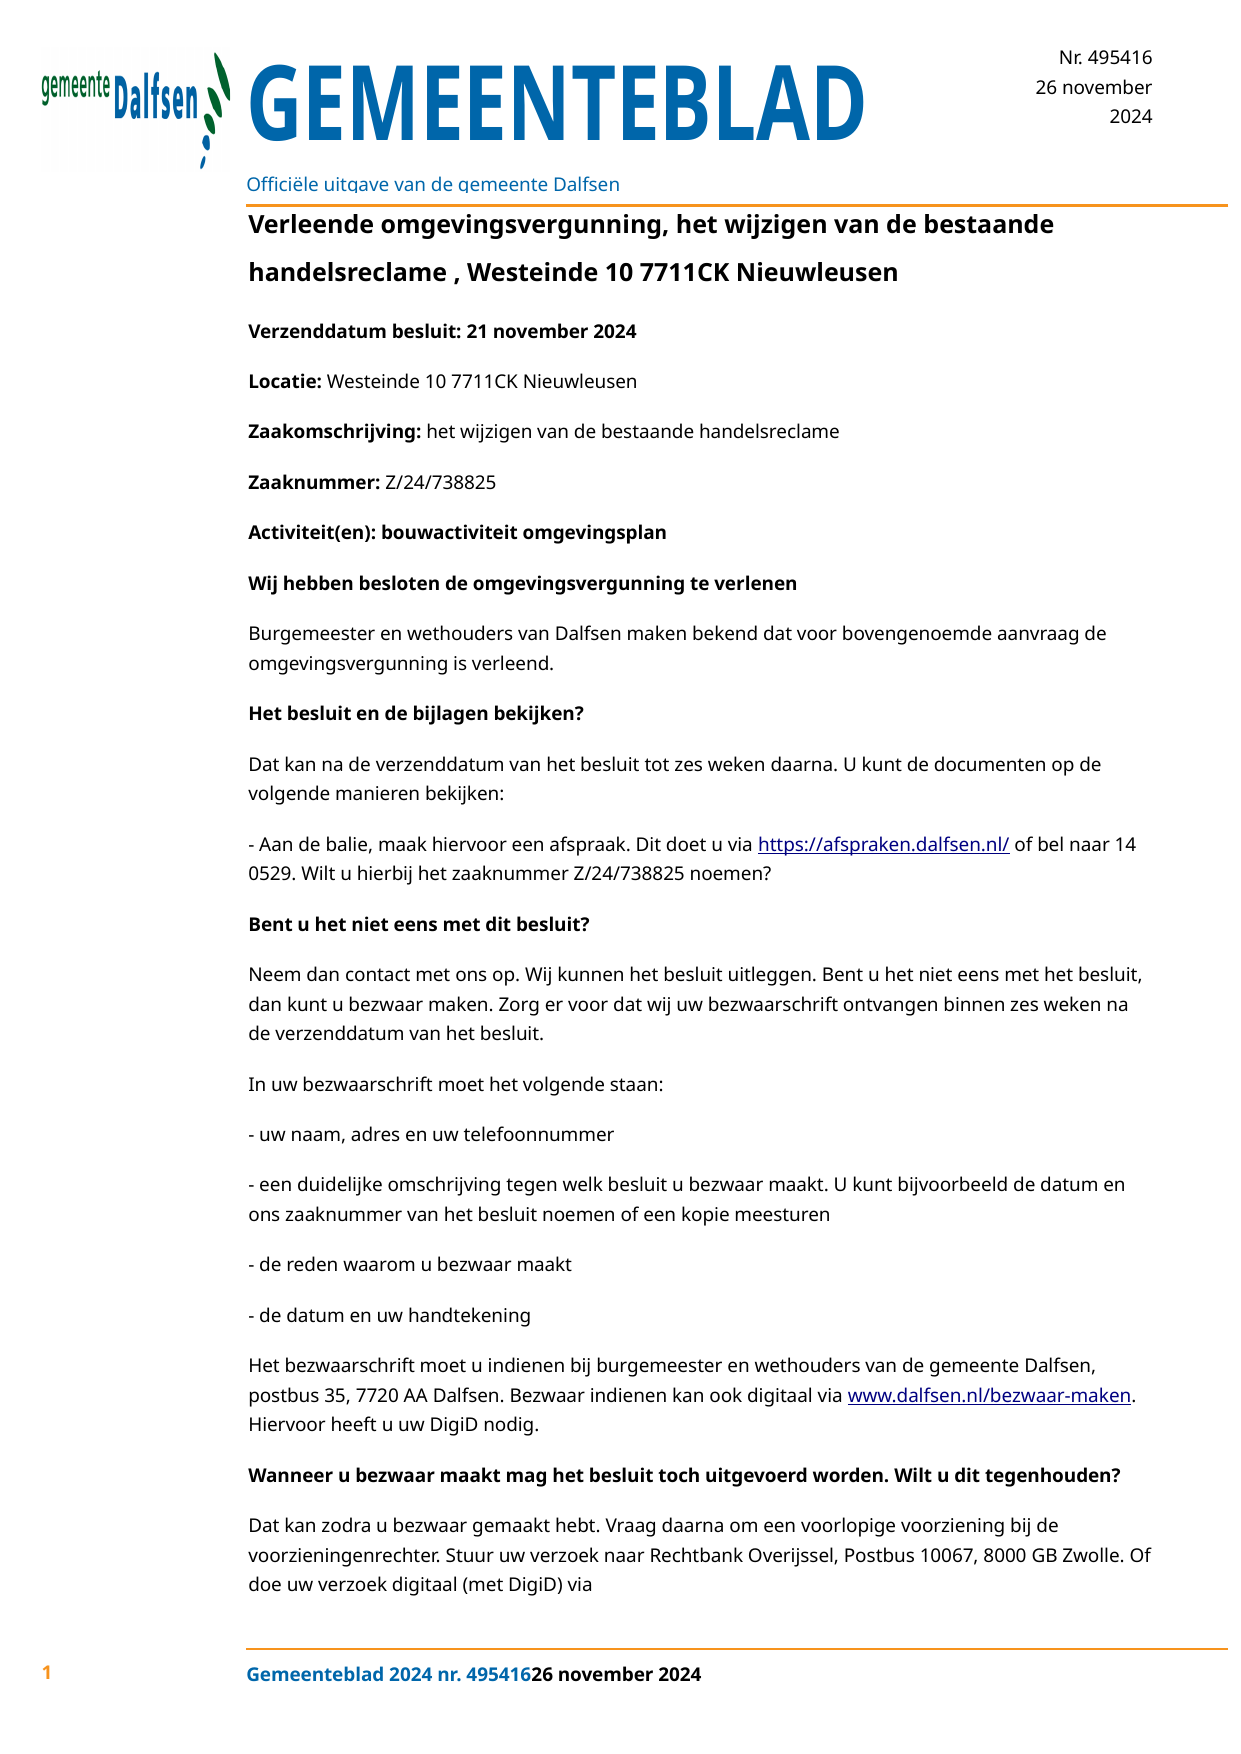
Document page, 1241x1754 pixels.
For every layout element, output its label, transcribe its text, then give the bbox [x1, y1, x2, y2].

text Burgemeester en wethouders van Dalfsen maken bekend dat voor bovengenoemde aanvraag de omgevingsvergunning is verleend. [248, 620, 1152, 676]
text Verzenddatum besluit: 21 november 2024 [248, 318, 1152, 344]
text Het besluit en de bijlagen bekijken? [248, 700, 1152, 726]
text - de reden waarom u bezwaar maakt [248, 1252, 1152, 1277]
text Wij hebben besloten de omgevingsvergunning te verlenen [248, 570, 1152, 596]
text Dat kan zodra u bezwaar gemaakt hebt. Vraag daarna om een voorlopige voorziening bij de voorzieningenrechter. Stuur uw verzoek naar Rechtbank Overijssel, Postbus 10067, 8000 GB Zwolle. Of doe uw verzoek digitaal (met DigiD) via [248, 1512, 1152, 1597]
text Het bezwaarschrift moet u indienen bij burgemeester en wethouders van de gemeente Dalfsen, postbus 35, 7720 AA Dalfsen. Bezwaar indienen kan ook digitaal via www.dalfsen.nl/bezwaar-maken. Hiervoor heeft u uw DigiD nodig. [248, 1352, 1152, 1437]
text Wanneer u bezwaar maakt mag het besluit toch uitgevoerd worden. Wilt u dit tegenhouden? [248, 1462, 1152, 1488]
text - Aan de balie, maak hiervoor een afspraak. Dit doet u via https://afspraken.dalfsen.nl/ of bel naar 14 0529. Wilt u hierbij het zaaknummer Z/24/738825 noemen? [248, 831, 1152, 886]
picture [41, 47, 231, 172]
text Locatie: Westeinde 10 7711CK Nieuwleusen [248, 368, 1152, 394]
text Zaaknummer: Z/24/738825 [248, 469, 1152, 495]
text In uw bezwaarschrift moet het volgende staan: [248, 1071, 1152, 1097]
text Verleende omgevingsvergunning, het wijzigen van de bestaande handelsreclame , Westeinde 10 7711CK Nieuwleusen [248, 207, 1152, 288]
text Activiteit(en): bouwactiviteit omgevingsplan [248, 519, 1152, 545]
text - een duidelijke omschrijving tegen welk besluit u bezwaar maakt. U kunt bijvoorbeeld de datum en ons zaaknummer van het besluit noemen of een kopie meesturen [248, 1172, 1152, 1227]
text - uw naam, adres en uw telefoonnummer [248, 1121, 1152, 1147]
text Zaakomschrijving: het wijzigen van de bestaande handelsreclame [248, 419, 1152, 444]
text Neem dan contact met ons op. Wij kunnen het besluit uitleggen. Bent u het niet eens met het besluit, dan kunt u bezwaar maken. Zorg er voor dat wij uw bezwaarschrift ontvangen binnen zes weken na de verzenddatum van het besluit. [248, 961, 1152, 1046]
text Dat kan na de verzenddatum van het besluit tot zes weken daarna. U kunt de documenten op de volgende manieren bekijken: [248, 751, 1152, 806]
text - de datum en uw handtekening [248, 1302, 1152, 1328]
text Bent u het niet eens met dit besluit? [248, 911, 1152, 937]
